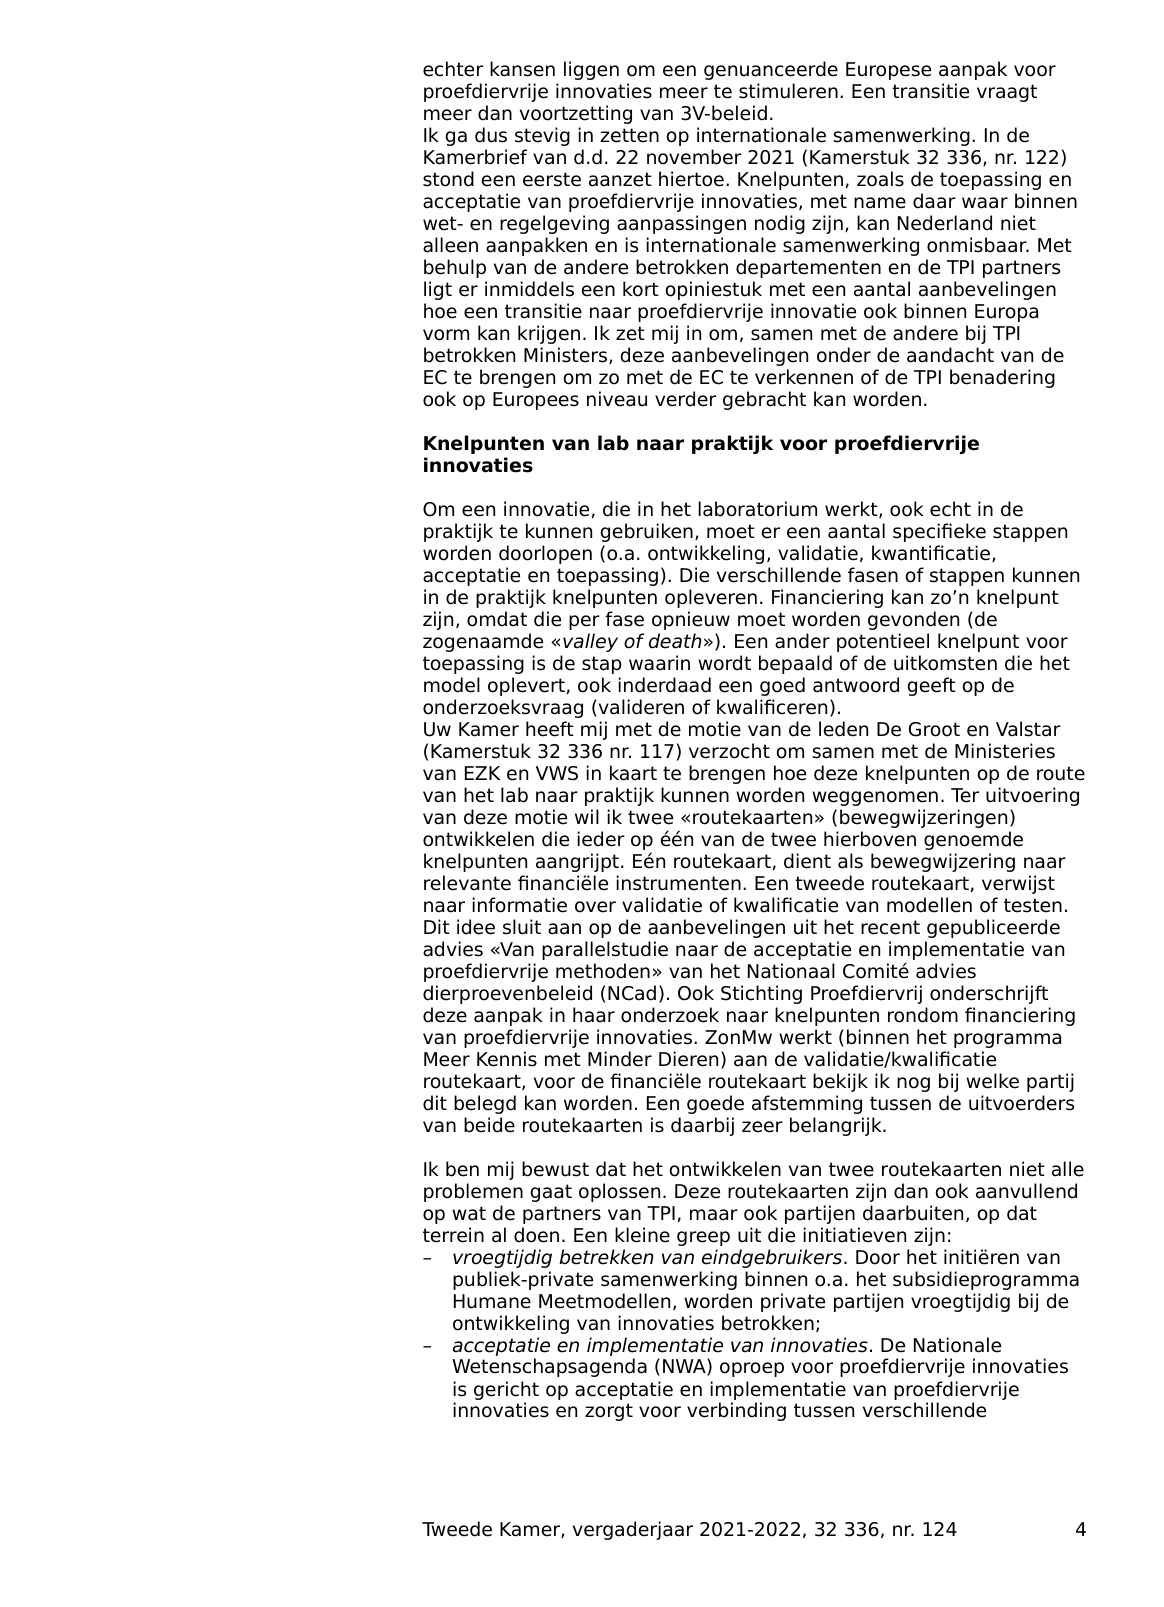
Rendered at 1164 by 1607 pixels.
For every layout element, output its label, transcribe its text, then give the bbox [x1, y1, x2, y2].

subtitle Knelpunten van lab naar praktijk voor proefdiervrije innovaties [422, 433, 1087, 477]
text Uw Kamer heeft mij met de motie van de leden De Groot en Valstar (Kamerstuk 32 336 nr. 117) verzocht om samen met de Ministeries van EZK en VWS in kaart te brengen hoe deze knelpunten op de route van het lab naar praktijk kunnen worden weggenomen. Ter uitvoering van deze motie wil ik twee «routekaarten» (bewegwijzeringen) ontwikkelen die ieder op één van de twee hierboven genoemde knelpunten aangrijpt. Eén routekaart, dient als bewegwijzering naar relevante financiële instrumenten. Een tweede routekaart, verwijst naar informatie over validatie of kwalificatie van modellen of testen. Dit idee sluit aan op de aanbevelingen uit het recent gepubliceerde advies «Van parallelstudie naar de acceptatie en implementatie van proefdiervrije methoden» van het Nationaal Comité advies dierproevenbeleid (NCad). Ook Stichting Proefdiervrij onderschrijft deze aanpak in haar onderzoek naar knelpunten rondom financiering van proefdiervrije innovaties. ZonMw werkt (binnen het programma Meer Kennis met Minder Dieren) aan de validatie/kwalificatie routekaart, voor de financiële routekaart bekijk ik nog bij welke partij dit belegd kan worden. Een goede afstemming tussen de uitvoerders van beide routekaarten is daarbij zeer belangrijk. [422, 719, 1087, 1136]
text Ik ga dus stevig in zetten op internationale samenwerking. In de Kamerbrief van d.d. 22 november 2021 (Kamerstuk 32 336, nr. 122) stond een eerste aanzet hiertoe. Knelpunten, zoals de toepassing en acceptatie van proefdiervrije innovaties, met name daar waar binnen wet- en regelgeving aanpassingen nodig zijn, kan Nederland niet alleen aanpakken en is internationale samenwerking onmisbaar. Met behulp van de andere betrokken departementen en de TPI partners ligt er inmiddels een kort opiniestuk met een aantal aanbevelingen hoe een transitie naar proefdiervrije innovatie ook binnen Europa vorm kan krijgen. Ik zet mij in om, samen met de andere bij TPI betrokken Ministers, deze aanbevelingen onder de aandacht van de EC te brengen om zo met de EC te verkennen of de TPI benadering ook op Europees niveau verder gebracht kan worden. [422, 125, 1087, 411]
text echter kansen liggen om een genuanceerde Europese aanpak voor proefdiervrije innovaties meer te stimuleren. Een transitie vraagt meer dan voortzetting van 3V-beleid. [422, 59, 1087, 125]
text – acceptatie en implementatie van innovaties. De Nationale Wetenschapsagenda (NWA) oproep voor proefdiervrije innovaties is gericht op acceptatie en implementatie van proefdiervrije innovaties en zorgt voor verbinding tussen verschillende [422, 1334, 1087, 1422]
text Om een innovatie, die in het laboratorium werkt, ook echt in de praktijk te kunnen gebruiken, moet er een aantal specifieke stappen worden doorlopen (o.a. ontwikkeling, validatie, kwantificatie, acceptatie en toepassing). Die verschillende fasen of stappen kunnen in de praktijk knelpunten opleveren. Financiering kan zo’n knelpunt zijn, omdat die per fase opnieuw moet worden gevonden (de zogenaamde «valley of death»). Een ander potentieel knelpunt voor toepassing is de stap waarin wordt bepaald of de uitkomsten die het model oplevert, ook inderdaad een goed antwoord geeft op de onderzoeksvraag (valideren of kwalificeren). [422, 499, 1087, 719]
text – vroegtijdig betrekken van eindgebruikers. Door het initiëren van publiek-private samenwerking binnen o.a. het subsidieprogramma Humane Meetmodellen, worden private partijen vroegtijdig bij de ontwikkeling van innovaties betrokken; [422, 1247, 1087, 1334]
text Ik ben mij bewust dat het ontwikkelen van twee routekaarten niet alle problemen gaat oplossen. Deze routekaarten zijn dan ook aanvullend op wat de partners van TPI, maar ook partijen daarbuiten, op dat terrein al doen. Een kleine greep uit die initiatieven zijn: [422, 1159, 1087, 1247]
